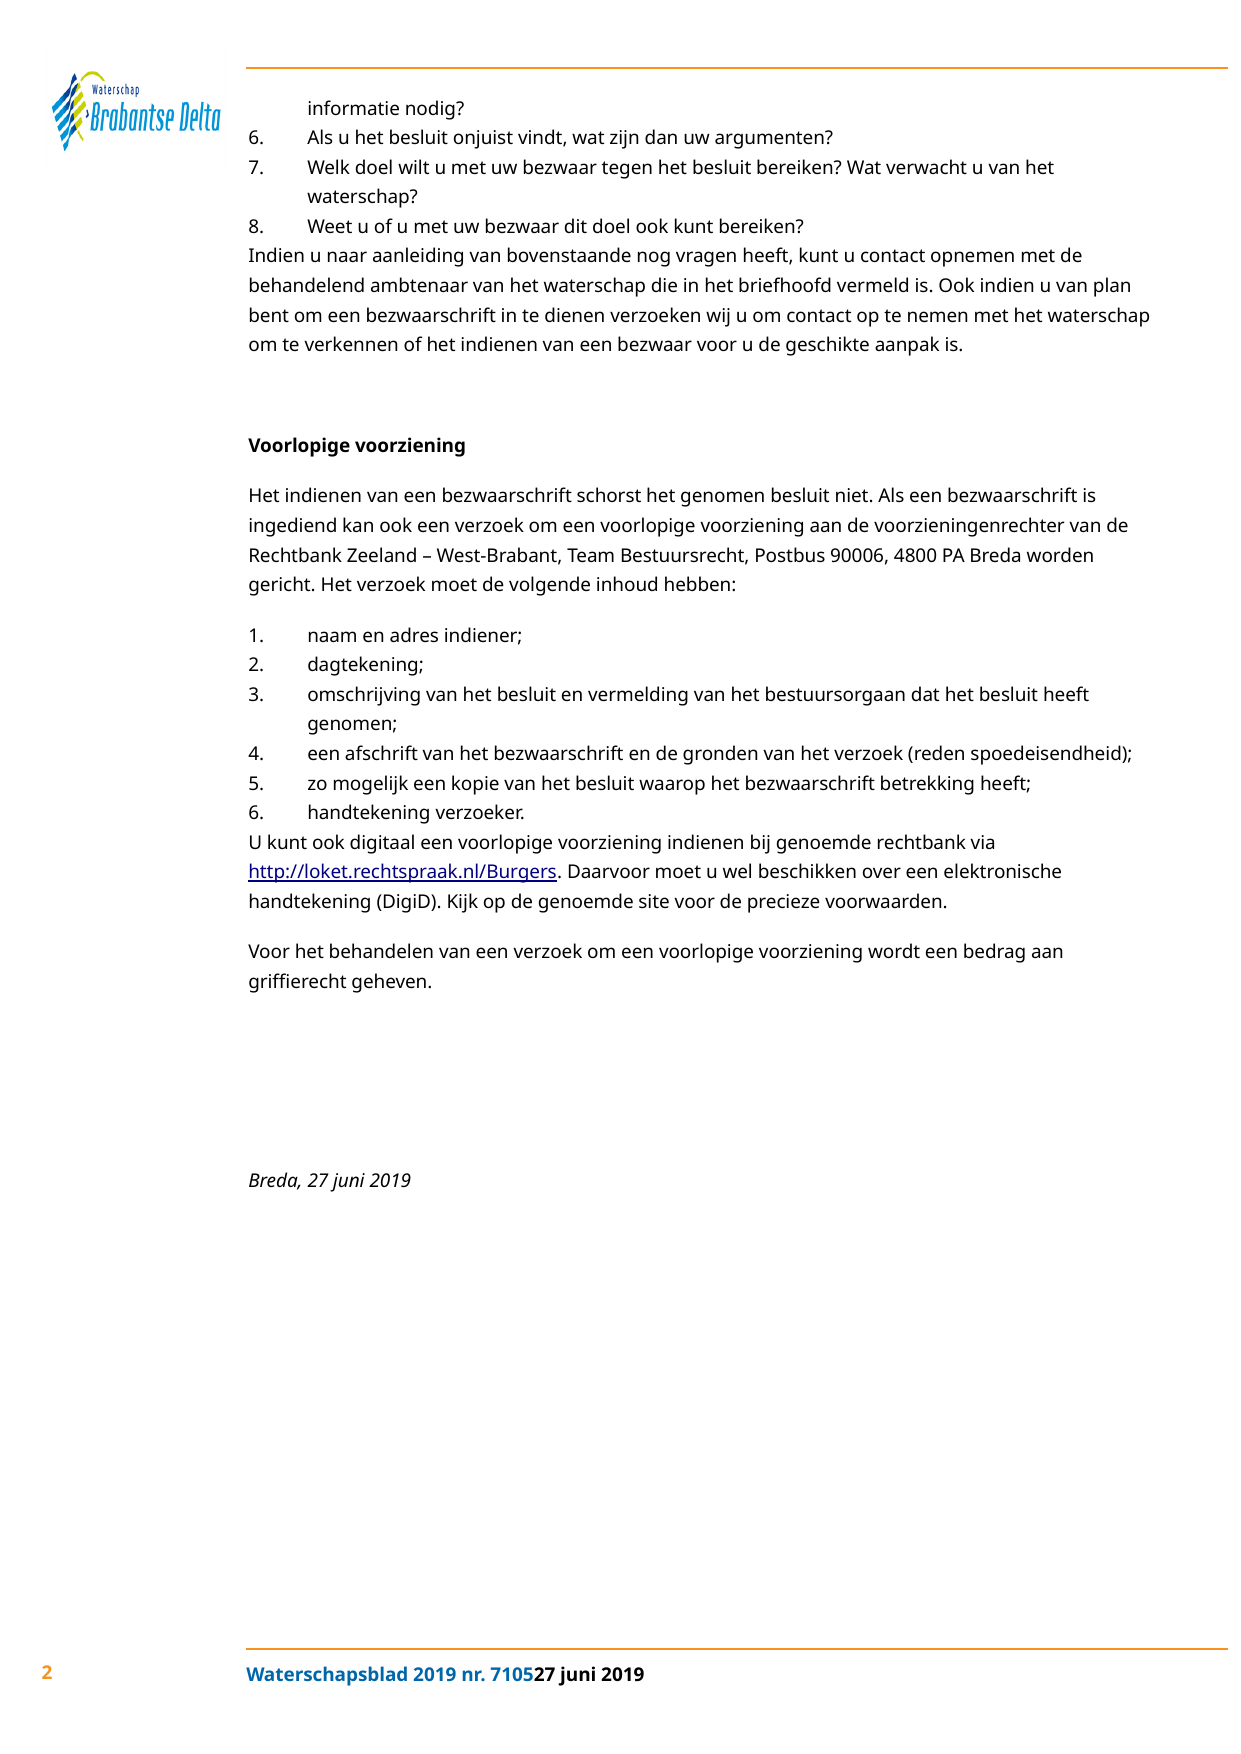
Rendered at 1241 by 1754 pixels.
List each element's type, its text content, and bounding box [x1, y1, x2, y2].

list zo mogelijk een kopie van het besluit waarop het bezwaarschrift betrekking heeft; [248, 770, 1152, 796]
list naam en adres indiener; [248, 622, 1152, 648]
list handtekening verzoeker. [248, 799, 1152, 825]
list dagtekening; [248, 651, 1152, 677]
text U kunt ook digitaal een voorlopige voorziening indienen bij genoemde rechtbank via http://loket.rechtspraak.nl/Burgers. Daarvoor moet u wel beschikken over een elektronische handtekening (DigiD). Kijk op de genoemde site voor de precieze voorwaarden. [248, 829, 1152, 914]
text Indien u naar aanleiding van bovenstaande nog vragen heeft, kunt u contact opnemen met de behandelend ambtenaar van het waterschap die in het briefhoofd vermeld is. Ook indien u van plan bent om een bezwaarschrift in te dienen verzoeken wij u om contact op te nemen met het waterschap om te verkennen of het indienen van een bezwaar voor u de geschikte aanpak is. [248, 243, 1152, 357]
list Welk doel wilt u met uw bezwaar tegen het besluit bereiken? Wat verwacht u van het waterschap? [248, 154, 1152, 209]
list omschrijving van het besluit en vermelding van het bestuursorgaan dat het besluit heeft genomen; [248, 681, 1152, 736]
list een afschrift van het bezwaarschrift en de gronden van het verzoek (reden spoedeisendheid); [248, 740, 1152, 766]
list Weet u of u met uw bezwaar dit doel ook kunt bereiken? [248, 213, 1152, 239]
list Als u het besluit onjuist vindt, wat zijn dan uw argumenten? [248, 124, 1152, 150]
text Voor het behandelen van een verzoek om een voorlopige voorziening wordt een bedrag aan griffierecht geheven. [248, 938, 1152, 994]
text Het indienen van een bezwaarschrift schorst het genomen besluit niet. Als een bezwaarschrift is ingediend kan ook een verzoek om een voorlopige voorziening aan de voorzieningenrechter van de Rechtbank Zeeland – West-Brabant, Team Bestuursrecht, Postbus 90006, 4800 PA Breda worden gericht. Het verzoek moet de volgende inhoud hebben: [248, 483, 1152, 597]
text Voorlopige voorziening [248, 432, 1152, 458]
list informatie nodig? [248, 95, 1152, 121]
picture [41, 47, 231, 172]
text Breda, 27 juni 2019 [248, 1167, 1152, 1193]
